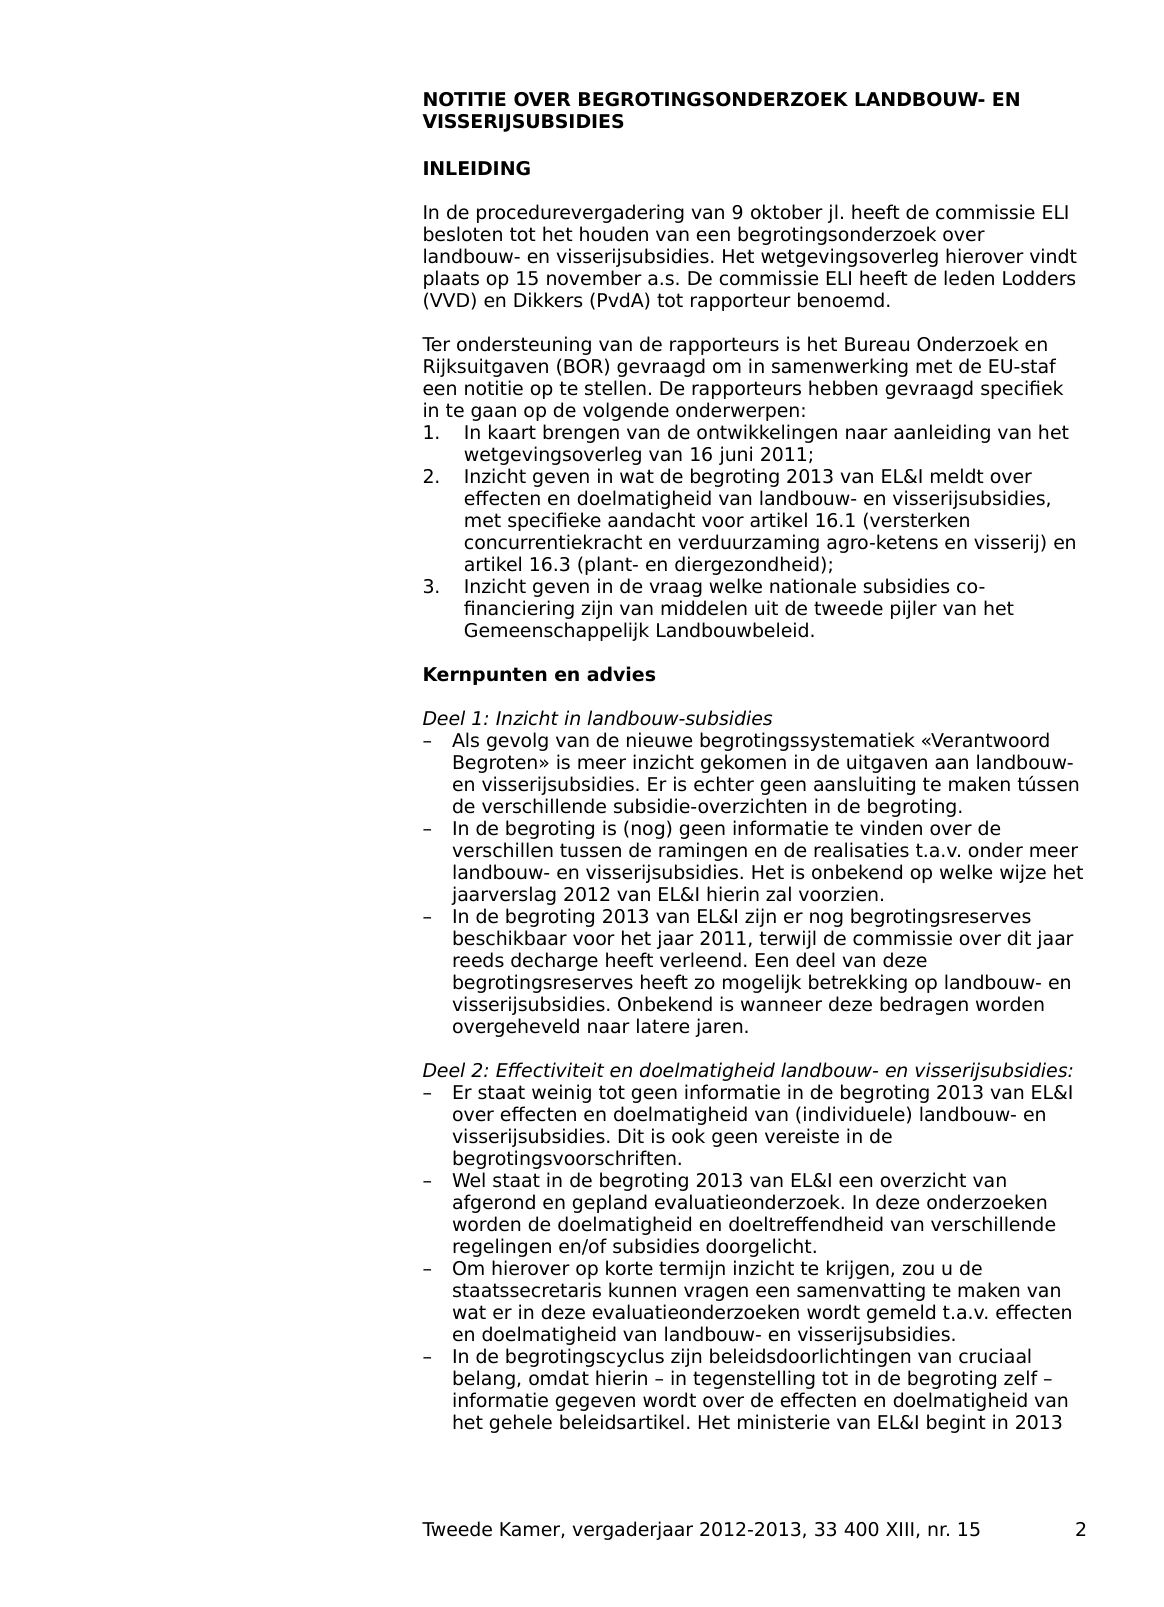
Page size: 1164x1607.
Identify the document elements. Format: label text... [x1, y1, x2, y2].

text – Om hierover op korte termijn inzicht te krijgen, zou u de staatssecretaris kunnen vragen een samenvatting te maken van wat er in deze evaluatieonderzoeken wordt gemeld t.a.v. effecten en doelmatigheid van landbouw- en visserijsubsidies. [422, 1258, 1087, 1346]
text Ter ondersteuning van de rapporteurs is het Bureau Onderzoek en Rijksuitgaven (BOR) gevraagd om in samenwerking met de EU-staf een notitie op te stellen. De rapporteurs hebben gevraagd specifiek in te gaan op de volgende onderwerpen: [422, 334, 1087, 422]
text 1. In kaart brengen van de ontwikkelingen naar aanleiding van het wetgevingsoverleg van 16 juni 2011; [422, 422, 1087, 466]
text – In de begroting 2013 van EL&I zijn er nog begrotingsreserves beschikbaar voor het jaar 2011, terwijl de commissie over dit jaar reeds decharge heeft verleend. Een deel van deze begrotingsreserves heeft zo mogelijk betrekking op landbouw- en visserijsubsidies. Onbekend is wanneer deze bedragen worden overgeheveld naar latere jaren. [422, 906, 1087, 1038]
text In de procedurevergadering van 9 oktober jl. heeft de commissie ELI besloten tot het houden van een begrotingsonderzoek over landbouw- en visserijsubsidies. Het wetgevingsoverleg hierover vindt plaats op 15 november a.s. De commissie ELI heeft de leden Lodders (VVD) en Dikkers (PvdA) tot rapporteur benoemd. [422, 202, 1087, 312]
text – Als gevolg van de nieuwe begrotingssystematiek «Verantwoord Begroten» is meer inzicht gekomen in de uitgaven aan landbouw- en visserijsubsidies. Er is echter geen aansluiting te maken tússen de verschillende subsidie-overzichten in de begroting. [422, 730, 1087, 818]
text – In de begrotingscyclus zijn beleidsdoorlichtingen van cruciaal belang, omdat hierin – in tegenstelling tot in de begroting zelf – informatie gegeven wordt over de effecten en doelmatigheid van het gehele beleidsartikel. Het ministerie van EL&I begint in 2013 [422, 1346, 1087, 1434]
subtitle Kernpunten en advies [422, 664, 1087, 686]
text 2. Inzicht geven in wat de begroting 2013 van EL&I meldt over effecten en doelmatigheid van landbouw- en visserijsubsidies, met specifieke aandacht voor artikel 16.1 (versterken concurrentiekracht en verduurzaming agro-ketens en visserij) en artikel 16.3 (plant- en diergezondheid); [422, 466, 1087, 576]
text – Wel staat in de begroting 2013 van EL&I een overzicht van afgerond en gepland evaluatieonderzoek. In deze onderzoeken worden de doelmatigheid en doeltreffendheid van verschillende regelingen en/of subsidies doorgelicht. [422, 1170, 1087, 1258]
text – Er staat weinig tot geen informatie in de begroting 2013 van EL&I over effecten en doelmatigheid van (individuele) landbouw- en visserijsubsidies. Dit is ook geen vereiste in de begrotingsvoorschriften. [422, 1082, 1087, 1170]
text 3. Inzicht geven in de vraag welke nationale subsidies co-financiering zijn van middelen uit de tweede pijler van het Gemeenschappelijk Landbouwbeleid. [422, 576, 1087, 642]
subtitle NOTITIE OVER BEGROTINGSONDERZOEK LANDBOUW- EN VISSERIJSUBSIDIES [422, 89, 1087, 133]
subtitle Deel 1: Inzicht in landbouw-subsidies [422, 708, 1087, 730]
text – In de begroting is (nog) geen informatie te vinden over de verschillen tussen de ramingen en de realisaties t.a.v. onder meer landbouw- en visserijsubsidies. Het is onbekend op welke wijze het jaarverslag 2012 van EL&I hierin zal voorzien. [422, 818, 1087, 906]
subtitle Deel 2: Effectiviteit en doelmatigheid landbouw- en visserijsubsidies: [422, 1060, 1087, 1082]
subtitle INLEIDING [422, 158, 1087, 180]
